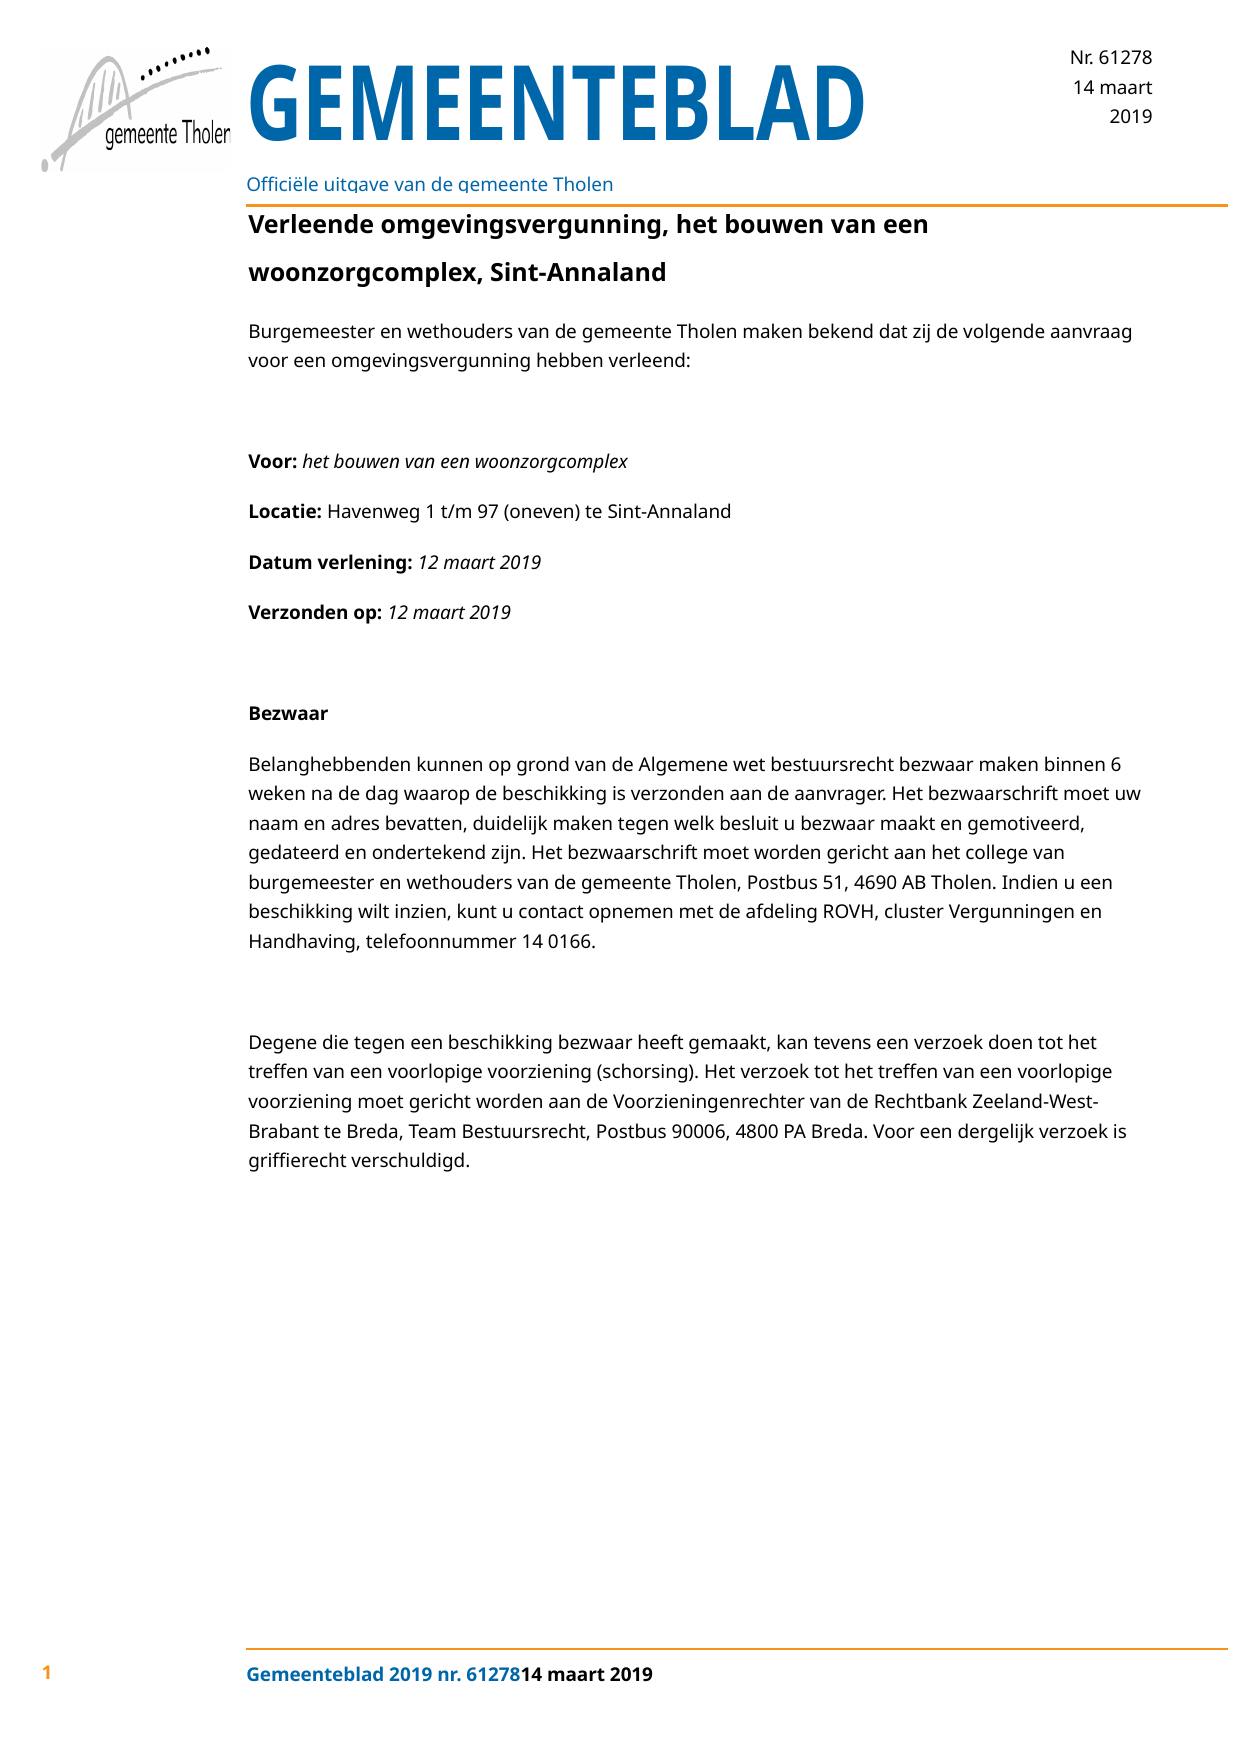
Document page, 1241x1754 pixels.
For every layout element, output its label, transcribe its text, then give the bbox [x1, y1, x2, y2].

text Locatie: Havenweg 1 t/m 97 (oneven) te Sint-Annaland [248, 499, 1152, 524]
text Bezwaar [248, 700, 1152, 726]
text Datum verlening: 12 maart 2019 [248, 549, 1152, 575]
picture [41, 47, 231, 172]
text Burgemeester en wethouders van de gemeente Tholen maken bekend dat zij de volgende aanvraag voor een omgevingsvergunning hebben verleend: [248, 318, 1152, 373]
text Voor: het bouwen van een woonzorgcomplex [248, 448, 1152, 474]
text Degene die tegen een beschikking bezwaar heeft gemaakt, kan tevens een verzoek doen tot het treffen van een voorlopige voorziening (schorsing). Het verzoek tot het treffen van een voorlopige voorziening moet gericht worden aan de Voorzieningenrechter van de Rechtbank Zeeland-West-Brabant te Breda, Team Bestuursrecht, Postbus 90006, 4800 PA Breda. Voor een dergelijk verzoek is griffierecht verschuldigd. [248, 1029, 1152, 1173]
text Verzonden op: 12 maart 2019 [248, 599, 1152, 625]
text Verleende omgevingsvergunning, het bouwen van een woonzorgcomplex, Sint-Annaland [248, 207, 1152, 288]
text Belanghebbenden kunnen op grond van de Algemene wet bestuursrecht bezwaar maken binnen 6 weken na de dag waarop de beschikking is verzonden aan de aanvrager. Het bezwaarschrift moet uw naam en adres bevatten, duidelijk maken tegen welk besluit u bezwaar maakt en gemotiveerd, gedateerd en ondertekend zijn. Het bezwaarschrift moet worden gericht aan het college van burgemeester en wethouders van de gemeente Tholen, Postbus 51, 4690 AB Tholen. Indien u een beschikking wilt inzien, kunt u contact opnemen met de afdeling ROVH, cluster Vergunningen en Handhaving, telefoonnummer 14 0166. [248, 751, 1152, 954]
